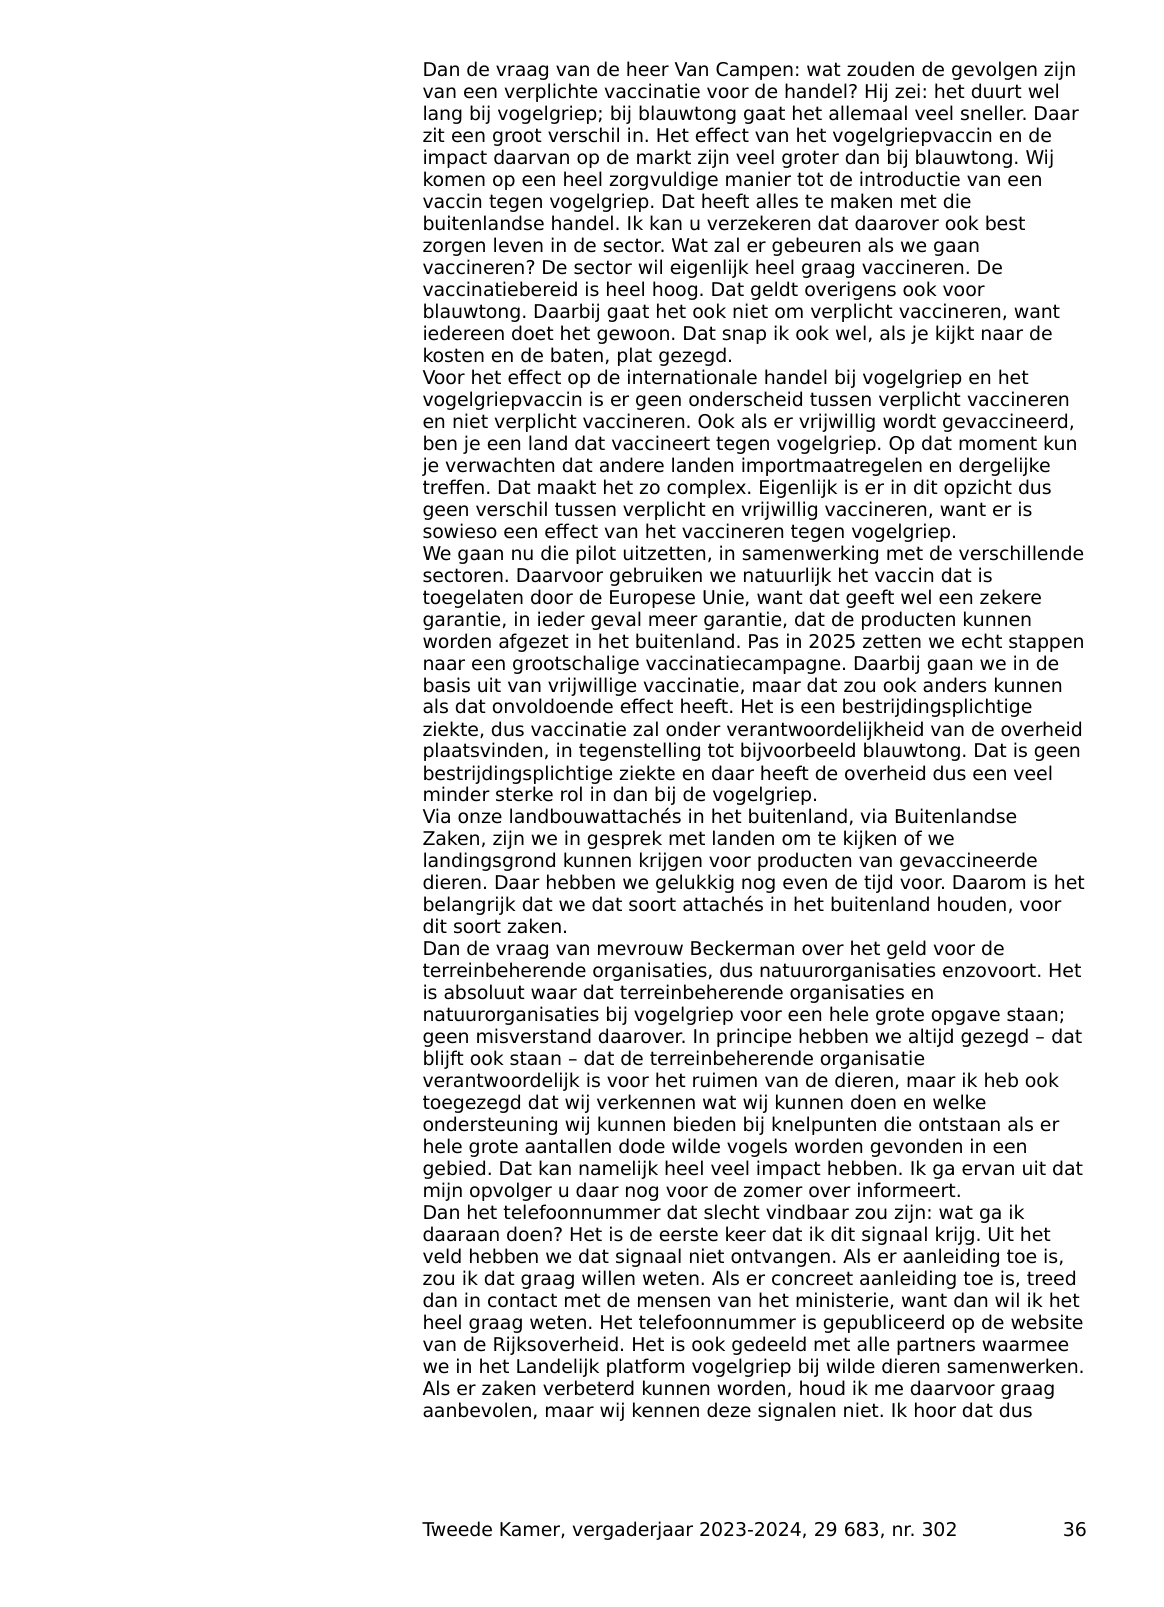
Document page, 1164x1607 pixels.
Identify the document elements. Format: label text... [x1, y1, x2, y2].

text We gaan nu die pilot uitzetten, in samenwerking met de verschillende sectoren. Daarvoor gebruiken we natuurlijk het vaccin dat is toegelaten door de Europese Unie, want dat geeft wel een zekere garantie, in ieder geval meer garantie, dat de producten kunnen worden afgezet in het buitenland. Pas in 2025 zetten we echt stappen naar een grootschalige vaccinatiecampagne. Daarbij gaan we in de basis uit van vrijwillige vaccinatie, maar dat zou ook anders kunnen als dat onvoldoende effect heeft. Het is een bestrijdingsplichtige ziekte, dus vaccinatie zal onder verantwoordelijkheid van de overheid plaatsvinden, in tegenstelling tot bijvoorbeeld blauwtong. Dat is geen bestrijdingsplichtige ziekte en daar heeft de overheid dus een veel minder sterke rol in dan bij de vogelgriep. [422, 543, 1087, 806]
text Dan de vraag van de heer Van Campen: wat zouden de gevolgen zijn van een verplichte vaccinatie voor de handel? Hij zei: het duurt wel lang bij vogelgriep; bij blauwtong gaat het allemaal veel sneller. Daar zit een groot verschil in. Het effect van het vogelgriepvaccin en de impact daarvan op de markt zijn veel groter dan bij blauwtong. Wij komen op een heel zorgvuldige manier tot de introductie van een vaccin tegen vogelgriep. Dat heeft alles te maken met die buitenlandse handel. Ik kan u verzekeren dat daarover ook best zorgen leven in de sector. Wat zal er gebeuren als we gaan vaccineren? De sector wil eigenlijk heel graag vaccineren. De vaccinatiebereid is heel hoog. Dat geldt overigens ook voor blauwtong. Daarbij gaat het ook niet om verplicht vaccineren, want iedereen doet het gewoon. Dat snap ik ook wel, als je kijkt naar de kosten en de baten, plat gezegd. [422, 59, 1087, 367]
text Voor het effect op de internationale handel bij vogelgriep en het vogelgriepvaccin is er geen onderscheid tussen verplicht vaccineren en niet verplicht vaccineren. Ook als er vrijwillig wordt gevaccineerd, ben je een land dat vaccineert tegen vogelgriep. Op dat moment kun je verwachten dat andere landen importmaatregelen en dergelijke treffen. Dat maakt het zo complex. Eigenlijk is er in dit opzicht dus geen verschil tussen verplicht en vrijwillig vaccineren, want er is sowieso een effect van het vaccineren tegen vogelgriep. [422, 367, 1087, 543]
text Via onze landbouwattachés in het buitenland, via Buitenlandse Zaken, zijn we in gesprek met landen om te kijken of we landingsgrond kunnen krijgen voor producten van gevaccineerde dieren. Daar hebben we gelukkig nog even de tijd voor. Daarom is het belangrijk dat we dat soort attachés in het buitenland houden, voor dit soort zaken. [422, 806, 1087, 938]
text Dan het telefoonnummer dat slecht vindbaar zou zijn: wat ga ik daaraan doen? Het is de eerste keer dat ik dit signaal krijg. Uit het veld hebben we dat signaal niet ontvangen. Als er aanleiding toe is, zou ik dat graag willen weten. Als er concreet aanleiding toe is, treed dan in contact met de mensen van het ministerie, want dan wil ik het heel graag weten. Het telefoonnummer is gepubliceerd op de website van de Rijksoverheid. Het is ook gedeeld met alle partners waarmee we in het Landelijk platform vogelgriep bij wilde dieren samenwerken. Als er zaken verbeterd kunnen worden, houd ik me daarvoor graag aanbevolen, maar wij kennen deze signalen niet. Ik hoor dat dus [422, 1202, 1087, 1422]
text Dan de vraag van mevrouw Beckerman over het geld voor de terreinbeherende organisaties, dus natuurorganisaties enzovoort. Het is absoluut waar dat terreinbeherende organisaties en natuurorganisaties bij vogelgriep voor een hele grote opgave staan; geen misverstand daarover. In principe hebben we altijd gezegd – dat blijft ook staan – dat de terreinbeherende organisatie verantwoordelijk is voor het ruimen van de dieren, maar ik heb ook toegezegd dat wij verkennen wat wij kunnen doen en welke ondersteuning wij kunnen bieden bij knelpunten die ontstaan als er hele grote aantallen dode wilde vogels worden gevonden in een gebied. Dat kan namelijk heel veel impact hebben. Ik ga ervan uit dat mijn opvolger u daar nog voor de zomer over informeert. [422, 938, 1087, 1202]
